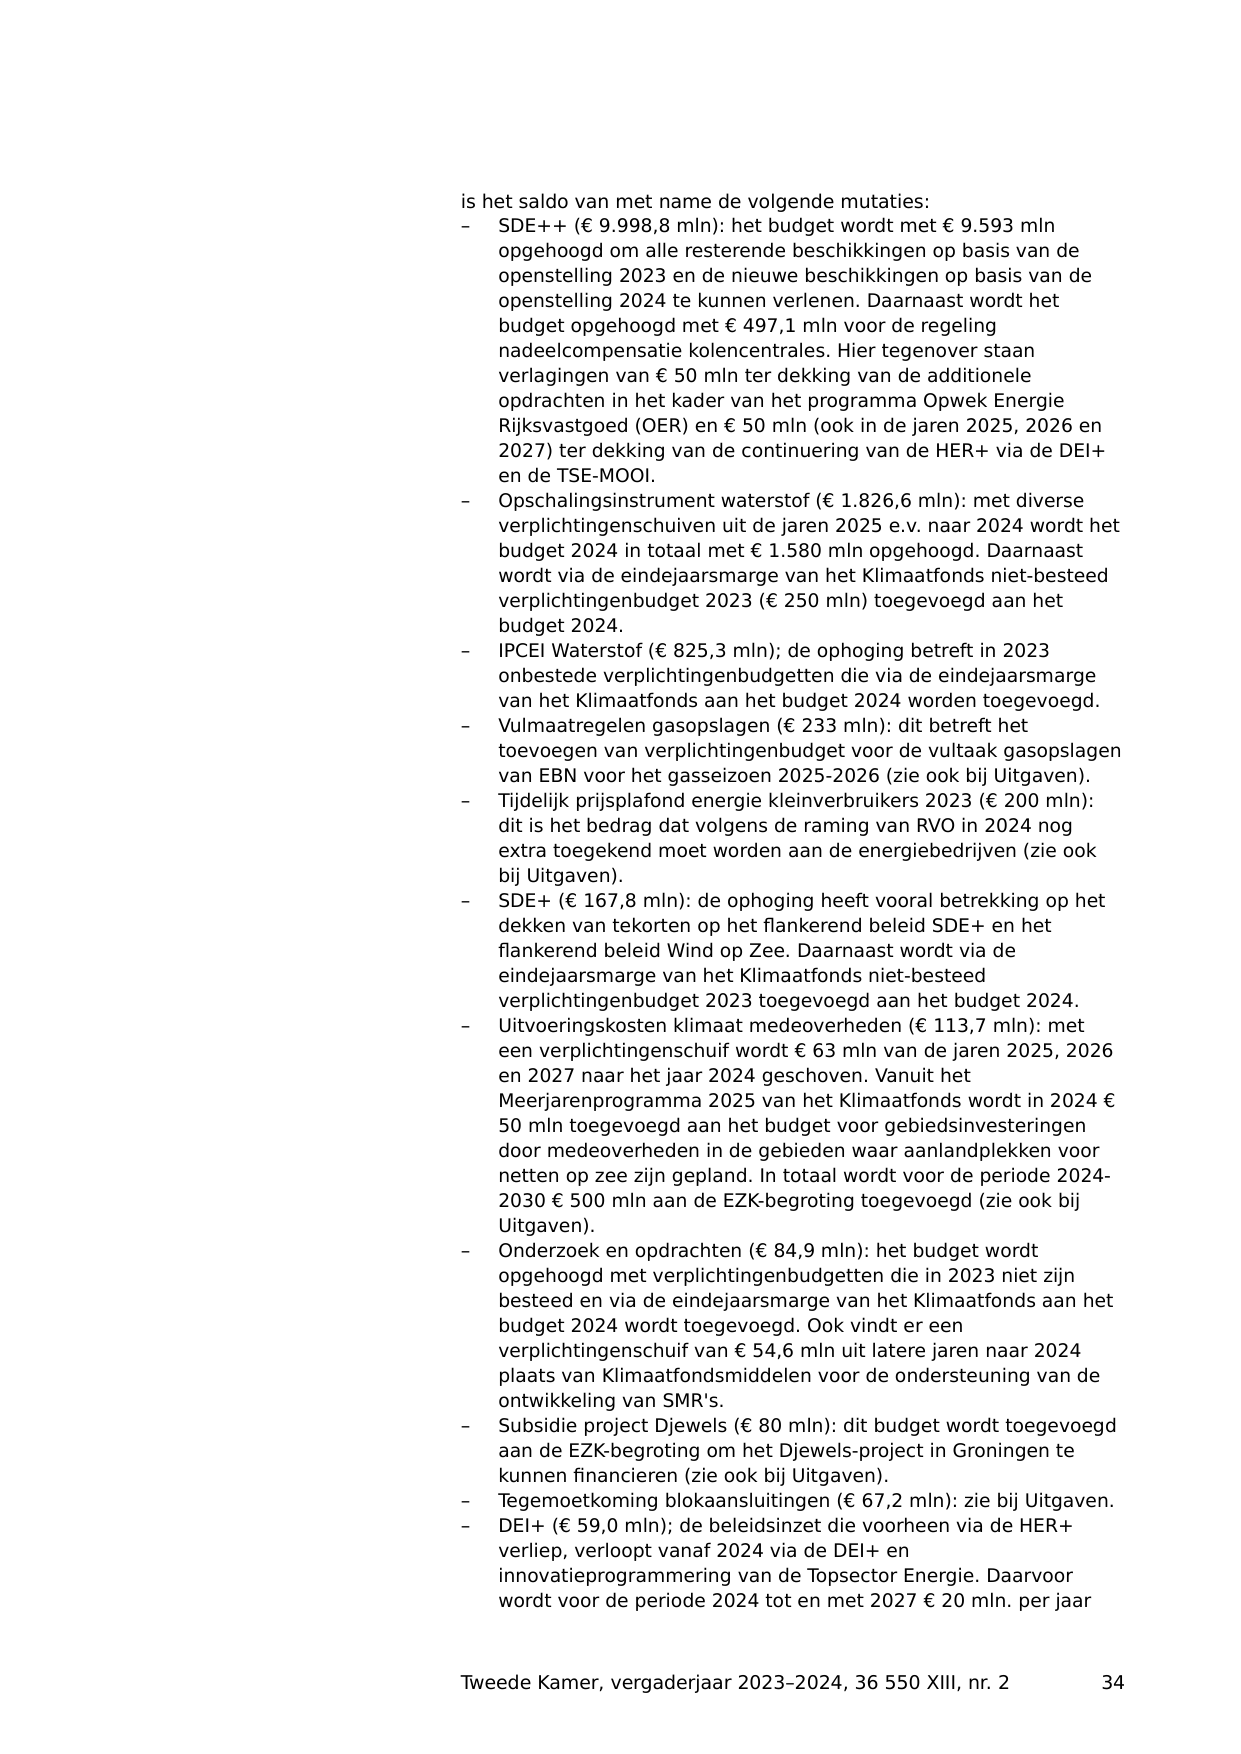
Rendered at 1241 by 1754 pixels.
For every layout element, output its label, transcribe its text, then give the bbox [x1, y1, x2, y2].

list SDE++ (€ 9.998,8 mln): het budget wordt met € 9.593 mln opgehoogd om alle resterende beschikkingen op basis van de openstelling 2023 en de nieuwe beschikkingen op basis van de openstelling 2024 te kunnen verlenen. Daarnaast wordt het budget opgehoogd met € 497,1 mln voor de regeling nadeelcompensatie kolencentrales. Hier tegenover staan verlagingen van € 50 mln ter dekking van de additionele opdrachten in het kader van het programma Opwek Energie Rijksvastgoed (OER) en € 50 mln (ook in de jaren 2025, 2026 en 2027) ter dekking van de continuering van de HER+ via de DEI+ en de TSE-MOOI. [461, 213, 1125, 488]
list Opschalingsinstrument waterstof (€ 1.826,6 mln): met diverse verplichtingenschuiven uit de jaren 2025 e.v. naar 2024 wordt het budget 2024 in totaal met € 1.580 mln opgehoogd. Daarnaast wordt via de eindejaarsmarge van het Klimaatfonds niet-besteed verplichtingenbudget 2023 (€ 250 mln) toegevoegd aan het budget 2024. [461, 488, 1125, 638]
list Tijdelijk prijsplafond energie kleinverbruikers 2023 (€ 200 mln): dit is het bedrag dat volgens de raming van RVO in 2024 nog extra toegekend moet worden aan de energiebedrijven (zie ook bij Uitgaven). [461, 788, 1125, 888]
list IPCEI Waterstof (€ 825,3 mln); de ophoging betreft in 2023 onbestede verplichtingenbudgetten die via de eindejaarsmarge van het Klimaatfonds aan het budget 2024 worden toegevoegd. [461, 638, 1125, 713]
list SDE+ (€ 167,8 mln): de ophoging heeft vooral betrekking op het dekken van tekorten op het flankerend beleid SDE+ en het flankerend beleid Wind op Zee. Daarnaast wordt via de eindejaarsmarge van het Klimaatfonds niet-besteed verplichtingenbudget 2023 toegevoegd aan het budget 2024. [461, 888, 1125, 1013]
list Tegemoetkoming blokaansluitingen (€ 67,2 mln): zie bij Uitgaven. [461, 1488, 1125, 1513]
list Vulmaatregelen gasopslagen (€ 233 mln): dit betreft het toevoegen van verplichtingenbudget voor de vultaak gasopslagen van EBN voor het gasseizoen 2025-2026 (zie ook bij Uitgaven). [461, 713, 1125, 788]
list Onderzoek en opdrachten (€ 84,9 mln): het budget wordt opgehoogd met verplichtingenbudgetten die in 2023 niet zijn besteed en via de eindejaarsmarge van het Klimaatfonds aan het budget 2024 wordt toegevoegd. Ook vindt er een verplichtingenschuif van € 54,6 mln uit latere jaren naar 2024 plaats van Klimaatfondsmiddelen voor de ondersteuning van de ontwikkeling van SMR's. [461, 1238, 1125, 1413]
list Uitvoeringskosten klimaat medeoverheden (€ 113,7 mln): met een verplichtingenschuif wordt € 63 mln van de jaren 2025, 2026 en 2027 naar het jaar 2024 geschoven. Vanuit het Meerjarenprogramma 2025 van het Klimaatfonds wordt in 2024 € 50 mln toegevoegd aan het budget voor gebiedsinvesteringen door medeoverheden in de gebieden waar aanlandplekken voor netten op zee zijn gepland. In totaal wordt voor de periode 2024-2030 € 500 mln aan de EZK-begroting toegevoegd (zie ook bij Uitgaven). [461, 1013, 1125, 1238]
list DEI+ (€ 59,0 mln); de beleidsinzet die voorheen via de HER+ verliep, verloopt vanaf 2024 via de DEI+ en innovatieprogrammering van de Topsector Energie. Daarvoor wordt voor de periode 2024 tot en met 2027 € 20 mln. per jaar [461, 1513, 1125, 1613]
list Subsidie project Djewels (€ 80 mln): dit budget wordt toegevoegd aan de EZK-begroting om het Djewels-project in Groningen te kunnen financieren (zie ook bij Uitgaven). [461, 1413, 1125, 1488]
text is het saldo van met name de volgende mutaties: [461, 191, 1125, 213]
